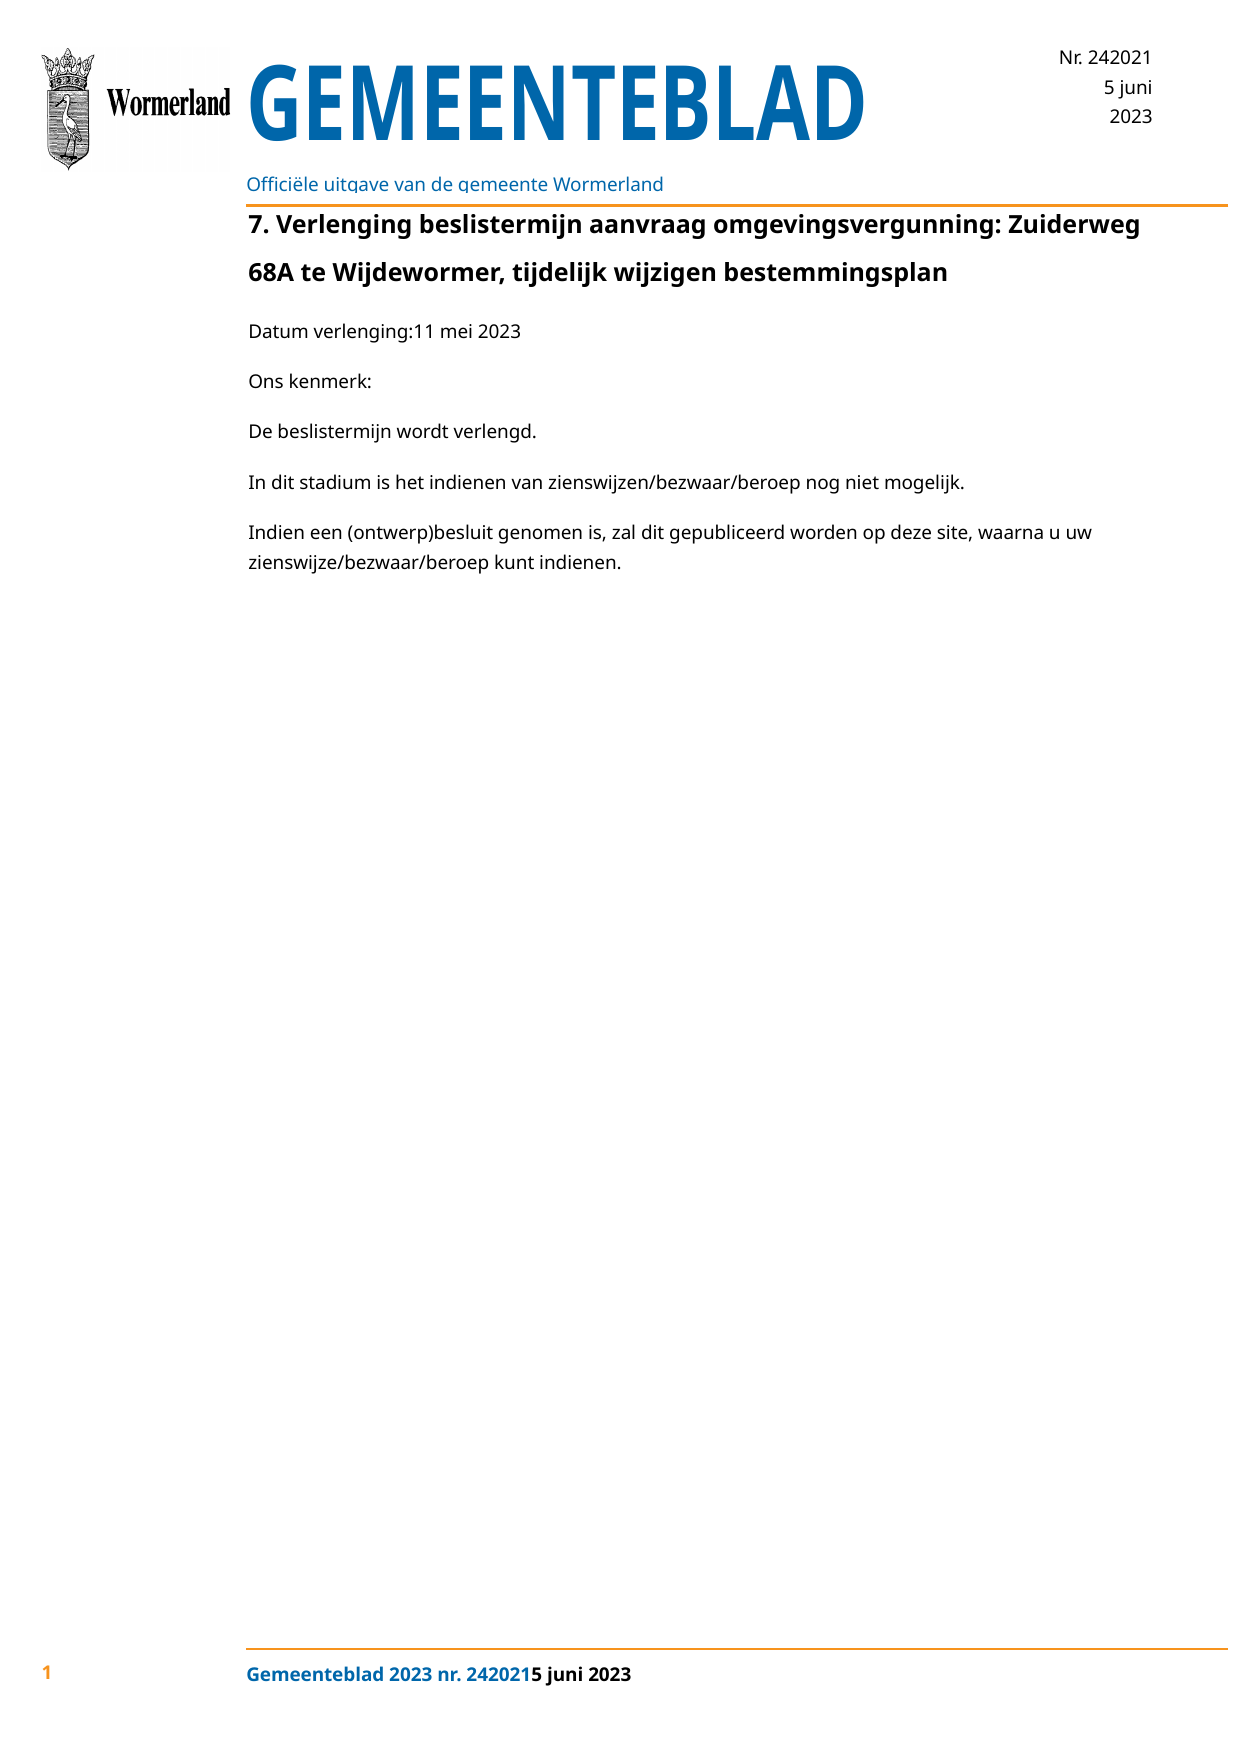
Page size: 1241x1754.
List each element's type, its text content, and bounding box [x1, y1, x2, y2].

text Ons kenmerk: [248, 368, 1152, 394]
text Datum verlenging:11 mei 2023 [248, 318, 1152, 344]
picture [41, 47, 231, 172]
text Indien een (ontwerp)besluit genomen is, zal dit gepubliceerd worden op deze site, waarna u uw zienswijze/bezwaar/beroep kunt indienen. [248, 519, 1152, 575]
text 7. Verlenging beslistermijn aanvraag omgevingsvergunning: Zuiderweg 68A te Wijdewormer, tijdelijk wijzigen bestemmingsplan [248, 207, 1152, 288]
text De beslistermijn wordt verlengd. [248, 419, 1152, 444]
text In dit stadium is het indienen van zienswijzen/bezwaar/beroep nog niet mogelijk. [248, 469, 1152, 495]
